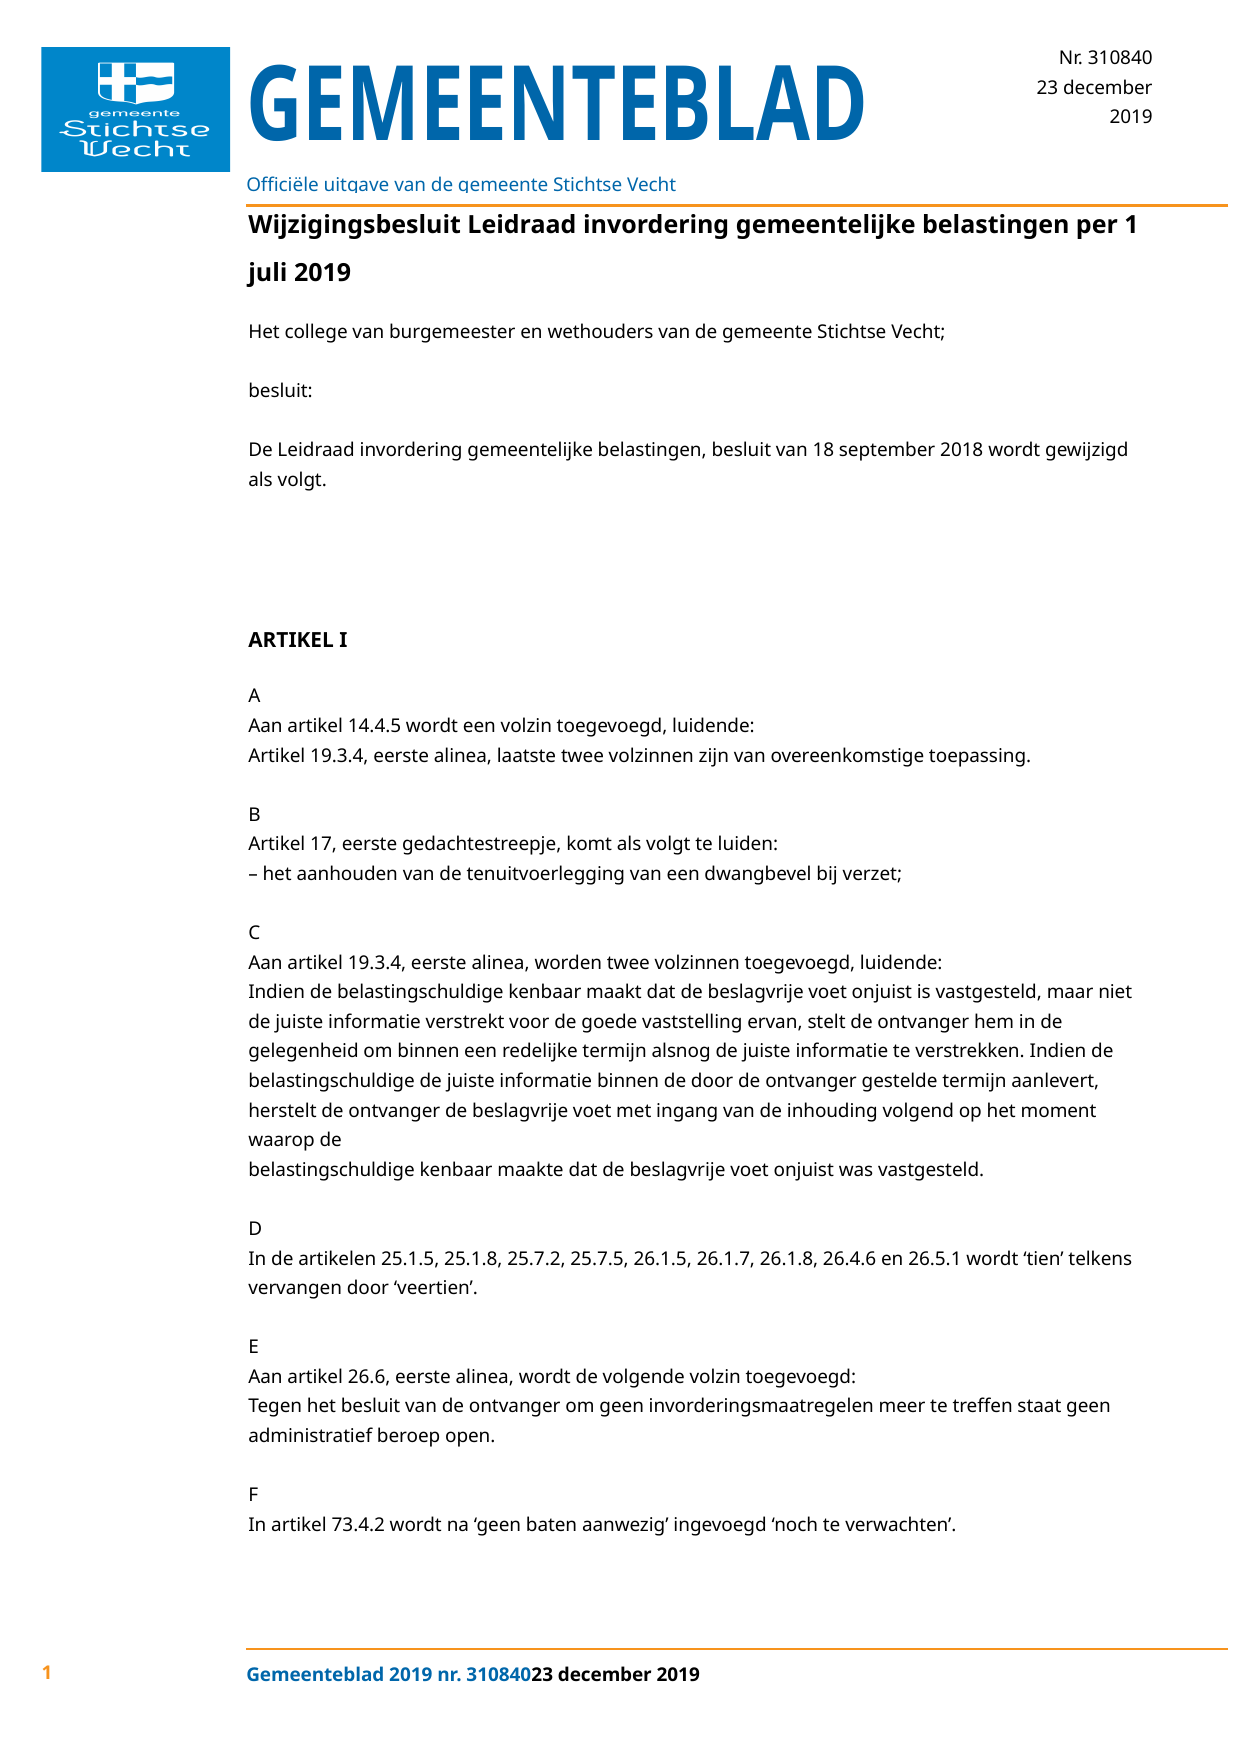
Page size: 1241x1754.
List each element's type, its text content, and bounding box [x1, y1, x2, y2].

text Artikel 17, eerste gedachtestreepje, komt als volgt te luiden: [248, 831, 1152, 856]
text de juiste informatie verstrekt voor de goede vaststelling ervan, stelt de ontvanger hem in de gelegenheid om binnen een redelijke termijn alsnog de juiste informatie te verstrekken. Indien de belastingschuldige de juiste informatie binnen de door de ontvanger gestelde termijn aanlevert, herstelt de ontvanger de beslagvrije voet met ingang van de inhouding volgend op het moment waarop de [248, 1008, 1152, 1152]
text De Leidraad invordering gemeentelijke belastingen, besluit van 18 september 2018 wordt gewijzigd als volgt. [248, 436, 1152, 492]
text Wijzigingsbesluit Leidraad invordering gemeentelijke belastingen per 1 juli 2019 [248, 207, 1152, 288]
text administratief beroep open. [248, 1422, 1152, 1448]
text In artikel 73.4.2 wordt na ‘geen baten aanwezig’ ingevoegd ‘noch te verwachten’. [248, 1511, 1152, 1537]
text besluit: [248, 377, 1152, 403]
text E [248, 1333, 1152, 1359]
text Artikel 19.3.4, eerste alinea, laatste twee volzinnen zijn van overeenkomstige toepassing. [248, 742, 1152, 768]
picture [99, 63, 135, 101]
picture [137, 63, 174, 103]
text Het college van burgemeester en wethouders van de gemeente Stichtse Vecht; [248, 318, 1152, 344]
text Aan artikel 19.3.4, eerste alinea, worden twee volzinnen toegevoegd, luidende: [248, 949, 1152, 975]
text belastingschuldige kenbaar maakte dat de beslagvrije voet onjuist was vastgesteld. [248, 1156, 1152, 1182]
text C [248, 919, 1152, 945]
text F [248, 1481, 1152, 1507]
text Aan artikel 14.4.5 wordt een volzin toegevoegd, luidende: [248, 712, 1152, 738]
text A [248, 683, 1152, 708]
text Indien de belastingschuldige kenbaar maakt dat de beslagvrije voet onjuist is vastgesteld, maar niet [248, 978, 1152, 1004]
text Tegen het besluit van de ontvanger om geen invorderingsmaatregelen meer te treffen staat geen [248, 1393, 1152, 1418]
text ARTIKEL I [248, 625, 1152, 653]
text Aan artikel 26.6, eerste alinea, wordt de volgende volzin toegevoegd: [248, 1363, 1152, 1389]
text – het aanhouden van de tenuitvoerlegging van een dwangbevel bij verzet; [248, 860, 1152, 886]
text In de artikelen 25.1.5, 25.1.8, 25.7.2, 25.7.5, 26.1.5, 26.1.7, 26.1.8, 26.4.6 en 26.5.1 wordt ‘tien’ telkens vervangen door ‘veertien’. [248, 1245, 1152, 1300]
text B [248, 801, 1152, 827]
text D [248, 1215, 1152, 1241]
